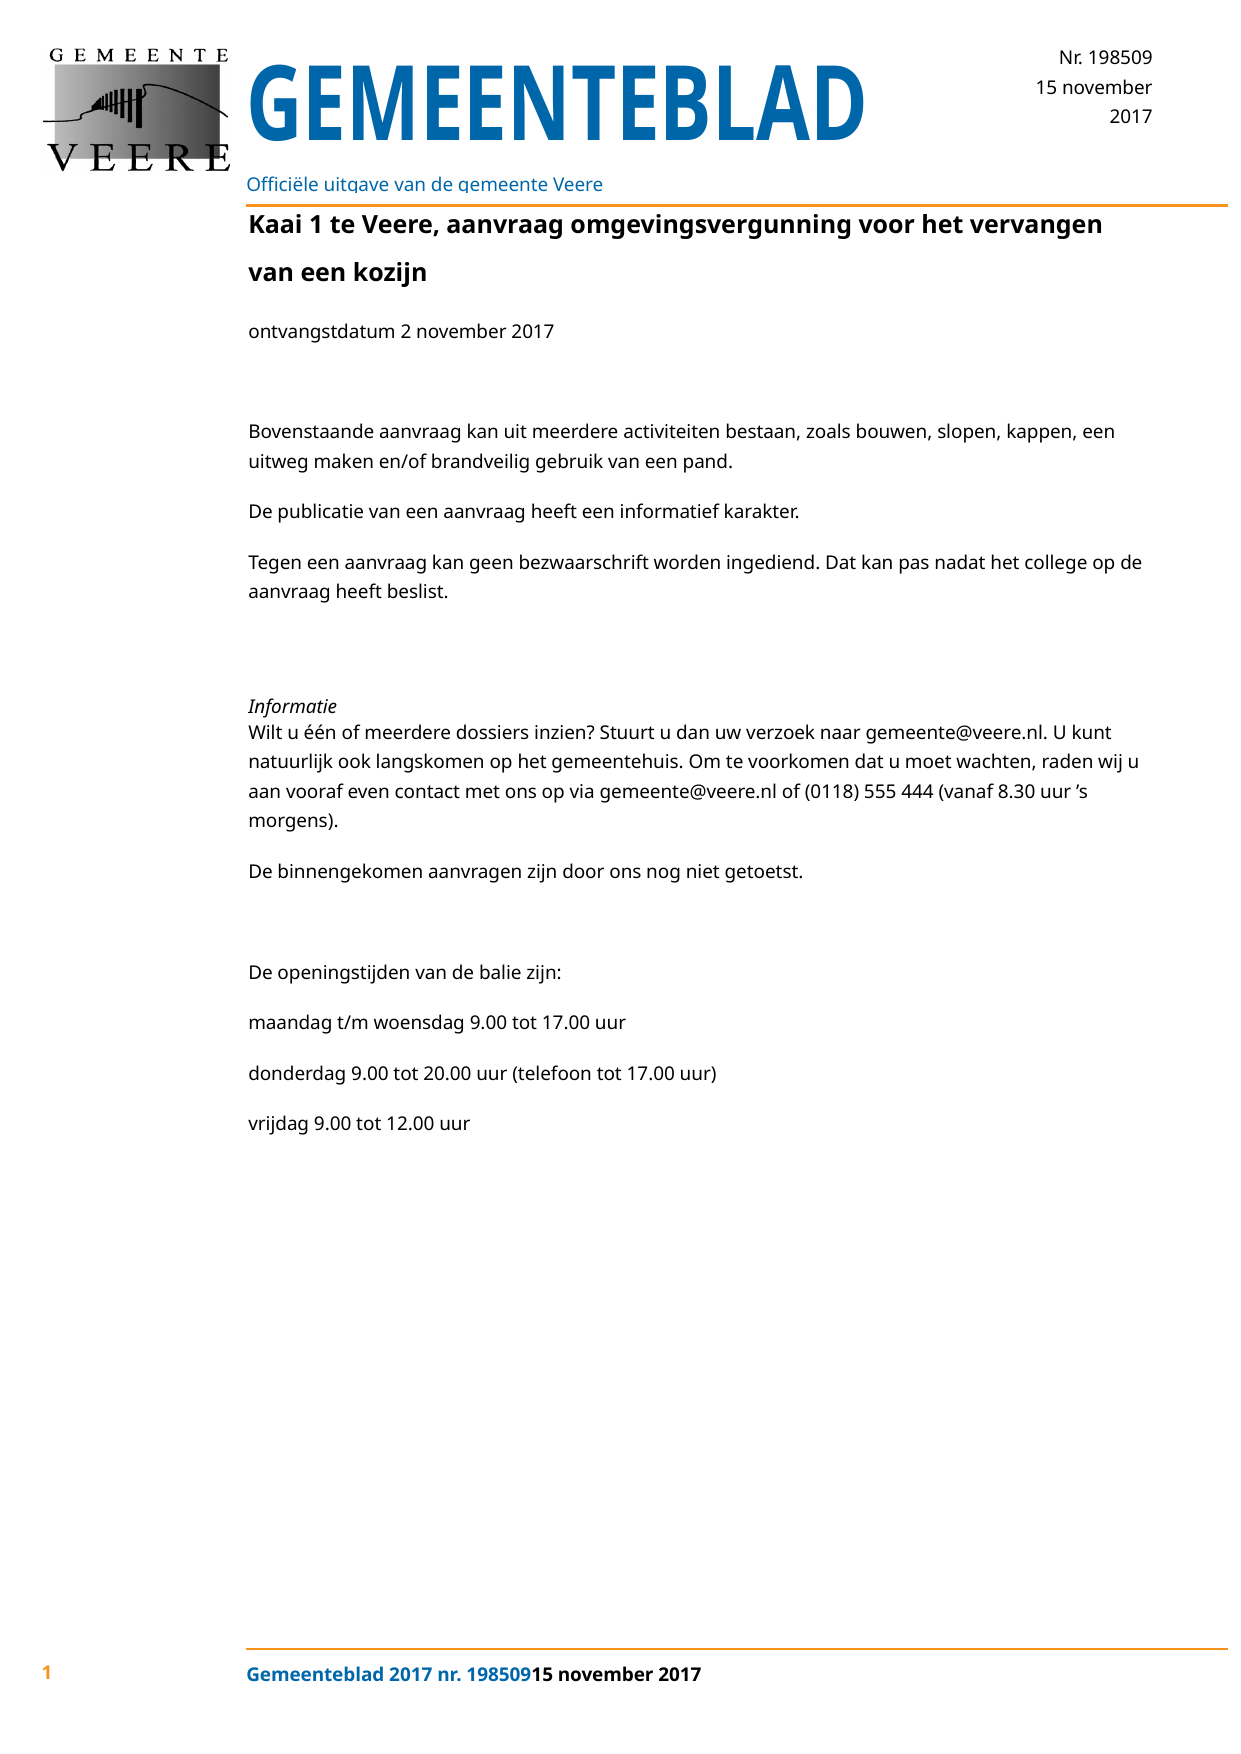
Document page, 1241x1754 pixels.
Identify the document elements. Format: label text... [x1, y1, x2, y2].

text De binnengekomen aanvragen zijn door ons nog niet getoetst. [248, 858, 1152, 884]
picture [41, 47, 231, 172]
text donderdag 9.00 tot 20.00 uur (telefoon tot 17.00 uur) [248, 1060, 1152, 1085]
text Tegen een aanvraag kan geen bezwaarschrift worden ingediend. Dat kan pas nadat het college op de aanvraag heeft beslist. [248, 549, 1152, 604]
text vrijdag 9.00 tot 12.00 uur [248, 1110, 1152, 1136]
text Kaai 1 te Veere, aanvraag omgevingsvergunning voor het vervangen van een kozijn [248, 207, 1152, 288]
text ontvangstdatum 2 november 2017 [248, 318, 1152, 344]
text Bovenstaande aanvraag kan uit meerdere activiteiten bestaan, zoals bouwen, slopen, kappen, een uitweg maken en/of brandveilig gebruik van een pand. [248, 419, 1152, 474]
text Informatie [248, 693, 1152, 719]
text De publicatie van een aanvraag heeft een informatief karakter. [248, 499, 1152, 524]
text De openingstijden van de balie zijn: [248, 959, 1152, 984]
text Wilt u één of meerdere dossiers inzien? Stuurt u dan uw verzoek naar gemeente@veere.nl. U kunt natuurlijk ook langskomen op het gemeentehuis. Om te voorkomen dat u moet wachten, raden wij u aan vooraf even contact met ons op via gemeente@veere.nl of (0118) 555 444 (vanaf 8.30 uur ’s morgens). [248, 719, 1152, 833]
text maandag t/m woensdag 9.00 tot 17.00 uur [248, 1009, 1152, 1035]
